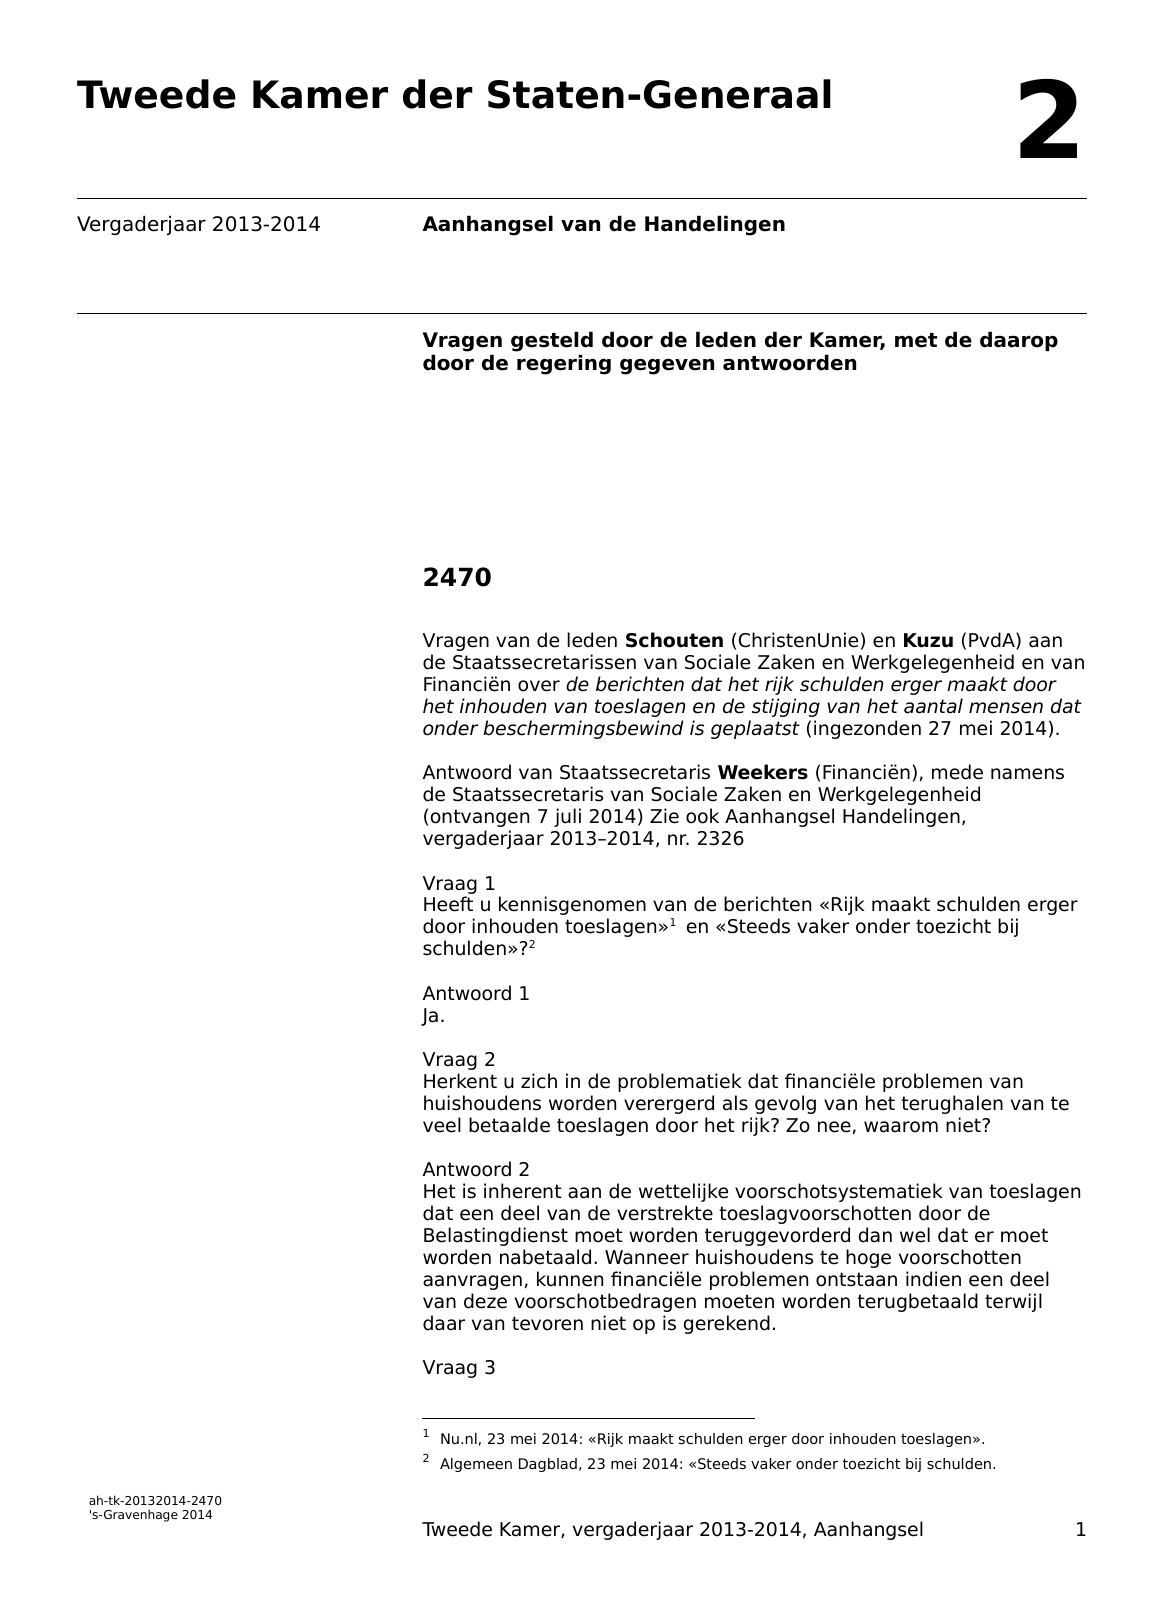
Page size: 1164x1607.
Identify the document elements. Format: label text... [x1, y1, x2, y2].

text Het is inherent aan de wettelijke voorschotsystematiek van toeslagen dat een deel van de verstrekte toeslagvoorschotten door de Belastingdienst moet worden teruggevorderd dan wel dat er moet worden nabetaald. Wanneer huishoudens te hoge voorschotten aanvragen, kunnen financiële problemen ontstaan indien een deel van deze voorschotbedragen moeten worden terugbetaald terwijl daar van tevoren niet op is gerekend. [422, 1181, 1087, 1334]
text Vragen van de leden Schouten (ChristenUnie) en Kuzu (PvdA) aan de Staatssecretarissen van Sociale Zaken en Werkgelegenheid en van Financiën over de berichten dat het rijk schulden erger maakt door het inhouden van toeslagen en de stijging van het aantal mensen dat onder beschermingsbewind is geplaatst (ingezonden 27 mei 2014). [422, 630, 1087, 740]
text Ja. [422, 1004, 1087, 1026]
text Vraag 1 [422, 872, 1087, 894]
text Vraag 2 [422, 1049, 1087, 1071]
table_cell Aanhangsel van de Handelingen [422, 199, 1087, 313]
text Algemeen Dagblad, 23 mei 2014: «Steeds vaker onder toezicht bij schulden. [422, 1452, 1087, 1474]
text 's-Gravenhage 2014 [88, 1508, 323, 1522]
table_cell Vragen gesteld door de leden der Kamer, met de daarop door de regering gegeven antwoorden [422, 314, 1087, 375]
table_header Tweede Kamer der Staten-Generaal [77, 59, 886, 198]
text ah-tk-20132014-2470 [88, 1494, 323, 1508]
table_cell [77, 314, 422, 375]
text Herkent u zich in de problematiek dat financiële problemen van huishoudens worden verergerd als gevolg van het terughalen van te veel betaalde toeslagen door het rijk? Zo nee, waarom niet? [422, 1071, 1087, 1137]
text Vraag 3 [422, 1357, 1087, 1379]
table_header 2 [886, 59, 1087, 198]
text 2470 [422, 563, 1087, 592]
text Antwoord 1 [422, 982, 1087, 1004]
text Nu.nl, 23 mei 2014: «Rijk maakt schulden erger door inhouden toeslagen». [422, 1427, 1087, 1449]
table_cell Vergaderjaar 2013-2014 [77, 199, 422, 313]
text Antwoord 2 [422, 1159, 1087, 1181]
text Heeft u kennisgenomen van de berichten «Rijk maakt schulden erger door inhouden toeslagen» en «Steeds vaker onder toezicht bij schulden»? [422, 894, 1087, 960]
text Antwoord van Staatssecretaris Weekers (Financiën), mede namens de Staatssecretaris van Sociale Zaken en Werkgelegenheid (ontvangen 7 juli 2014) Zie ook Aanhangsel Handelingen, vergaderjaar 2013–2014, nr. 2326 [422, 762, 1087, 850]
